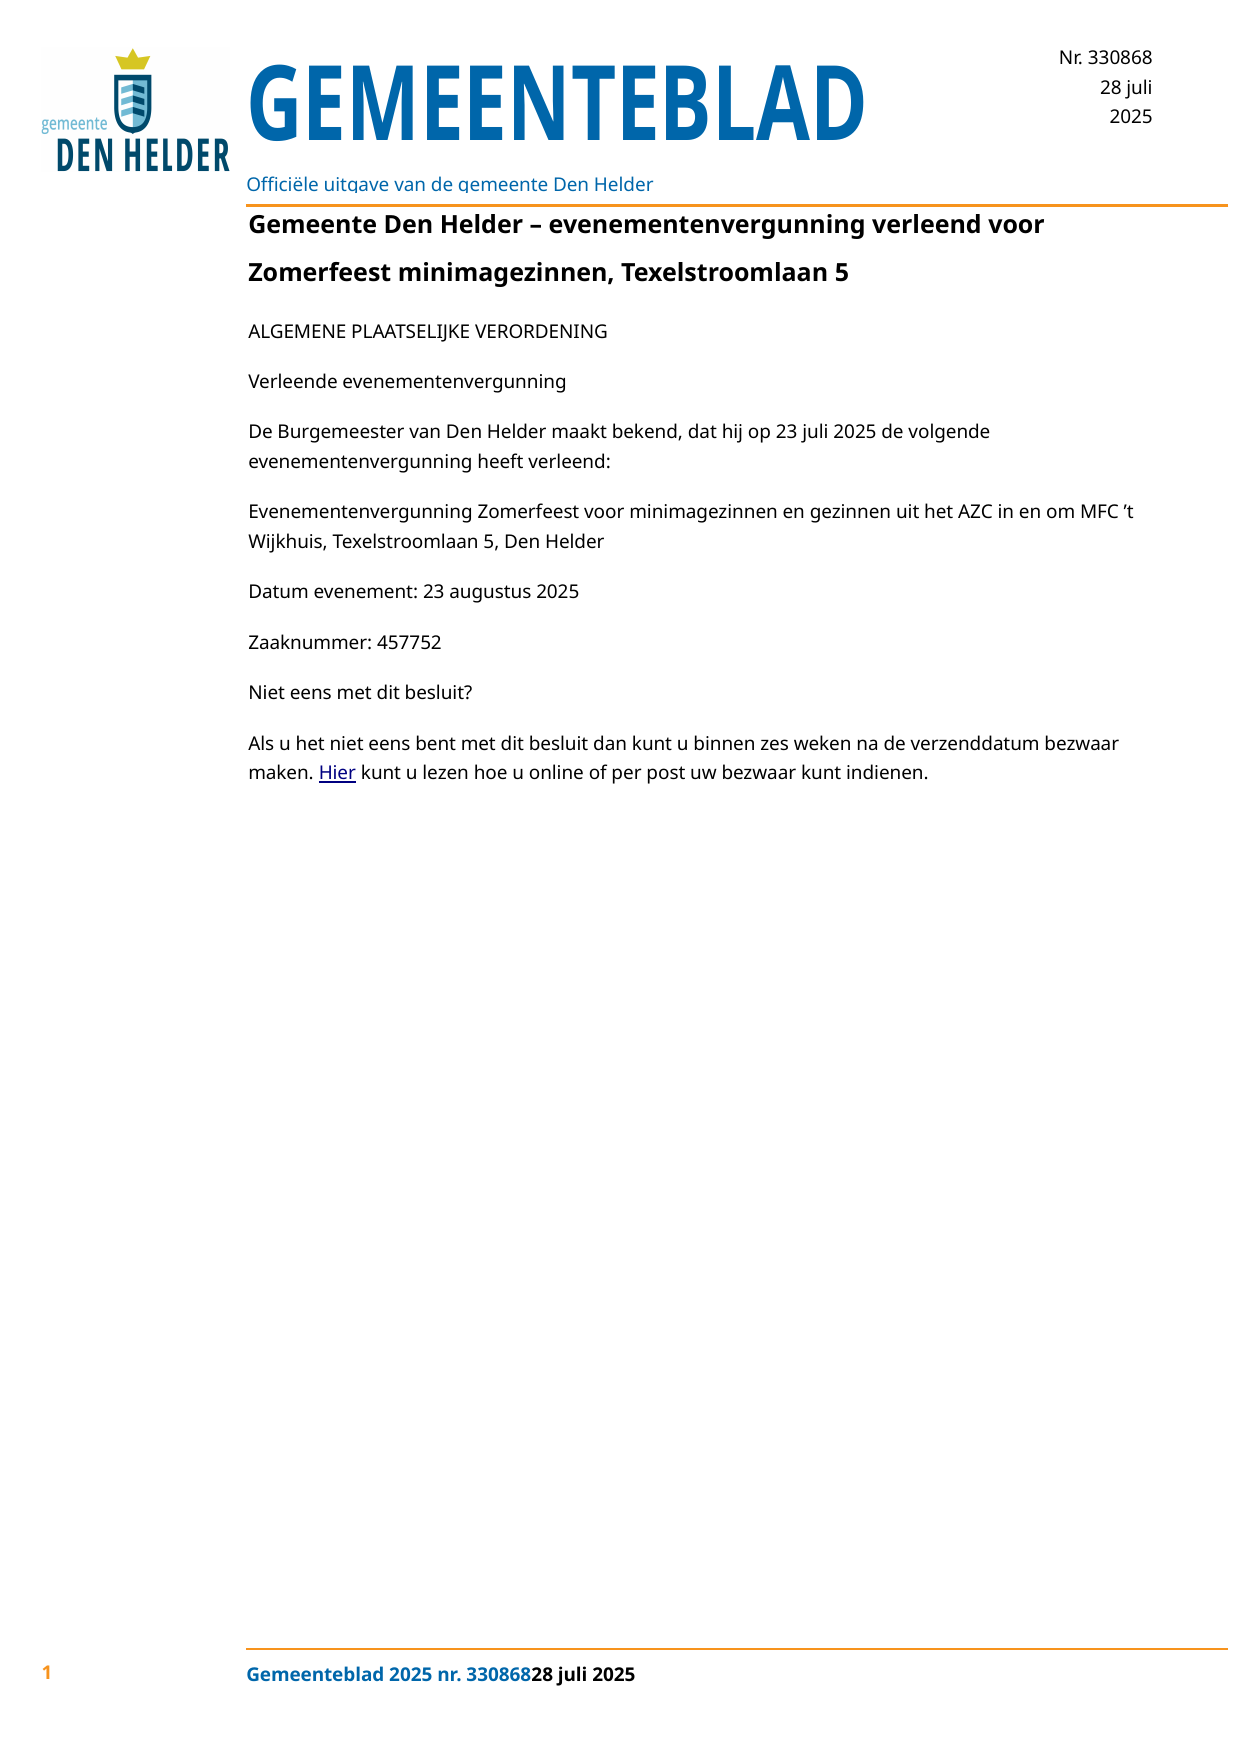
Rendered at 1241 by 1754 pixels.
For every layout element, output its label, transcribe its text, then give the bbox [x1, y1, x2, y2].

text Evenementenvergunning Zomerfeest voor minimagezinnen en gezinnen uit het AZC in en om MFC ’t Wijkhuis, Texelstroomlaan 5, Den Helder [248, 499, 1152, 554]
text Datum evenement: 23 augustus 2025 [248, 579, 1152, 604]
text Verleende evenementenvergunning [248, 368, 1152, 394]
picture [130, 157, 135, 172]
picture [63, 144, 68, 165]
text Niet eens met dit besluit? [248, 679, 1152, 705]
text De Burgemeester van Den Helder maakt bekend, dat hij op 23 juli 2025 de volgende evenementenvergunning heeft verleend: [248, 419, 1152, 474]
text ALGEMENE PLAATSELIJKE VERORDENING [248, 318, 1152, 344]
picture [41, 47, 231, 172]
picture [100, 154, 106, 172]
picture [182, 144, 187, 165]
picture [220, 160, 224, 172]
text Zaaknummer: 457752 [248, 629, 1152, 655]
text Gemeente Den Helder – evenementenvergunning verleend voor Zomerfeest minimagezinnen, Texelstroomlaan 5 [248, 207, 1152, 288]
text Als u het niet eens bent met dit besluit dan kunt u binnen zes weken na de verzenddatum bezwaar maken. Hier kunt u lezen hoe u online of per post uw bezwaar kunt indienen. [248, 730, 1152, 785]
